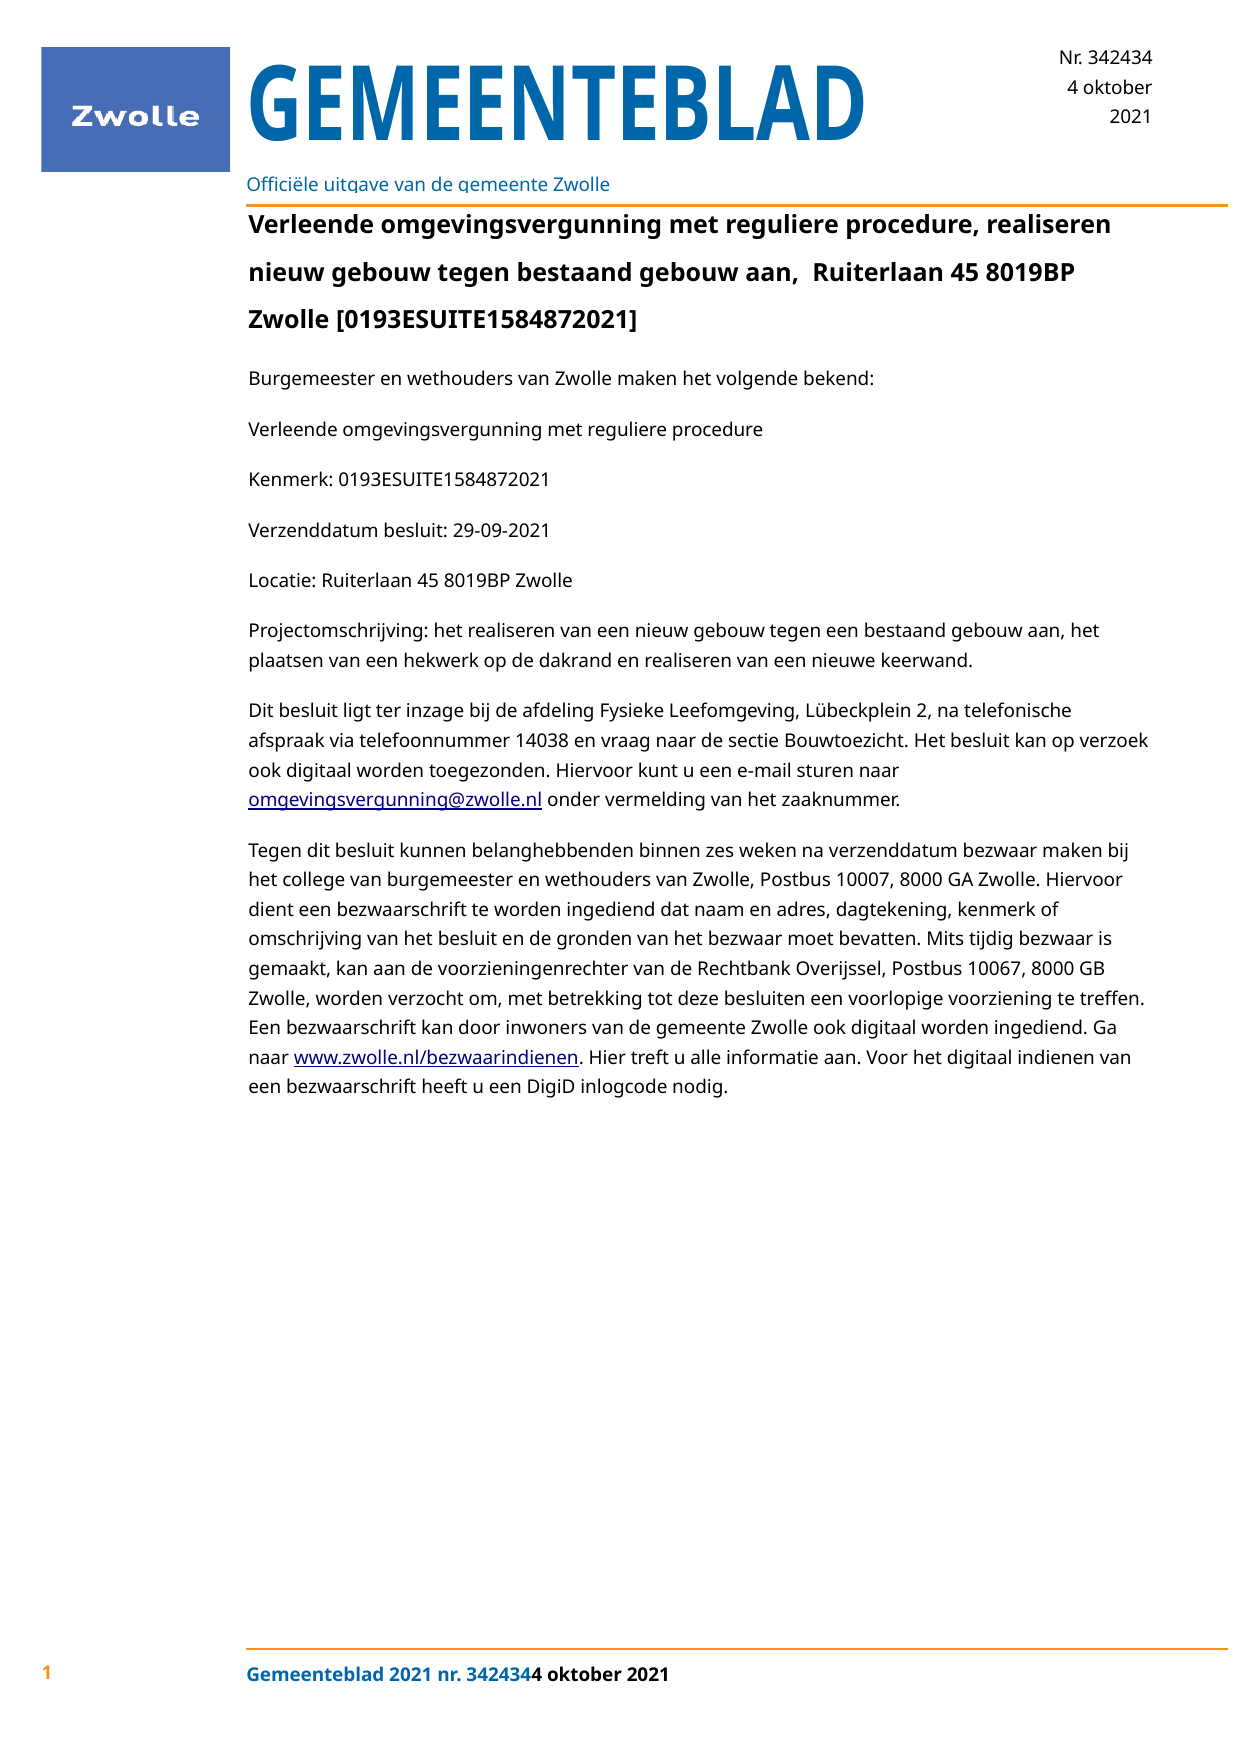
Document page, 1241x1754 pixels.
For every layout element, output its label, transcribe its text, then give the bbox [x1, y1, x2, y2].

text Tegen dit besluit kunnen belanghebbenden binnen zes weken na verzenddatum bezwaar maken bij het college van burgemeester en wethouders van Zwolle, Postbus 10007, 8000 GA Zwolle. Hiervoor dient een bezwaarschrift te worden ingediend dat naam en adres, dagtekening, kenmerk of omschrijving van het besluit en de gronden van het bezwaar moet bevatten. Mits tijdig bezwaar is gemaakt, kan aan de voorzieningenrechter van de Rechtbank Overijssel, Postbus 10067, 8000 GB Zwolle, worden verzocht om, met betrekking tot deze besluiten een voorlopige voorziening te treffen. Een bezwaarschrift kan door inwoners van de gemeente Zwolle ook digitaal worden ingediend. Ga naar www.zwolle.nl/bezwaarindienen. Hier treft u alle informatie aan. Voor het digitaal indienen van een bezwaarschrift heeft u een DigiD inlogcode nodig. [248, 837, 1152, 1099]
text Verleende omgevingsvergunning met reguliere procedure [248, 416, 1152, 442]
text Projectomschrijving: het realiseren van een nieuw gebouw tegen een bestaand gebouw aan, het plaatsen van een hekwerk op de dakrand en realiseren van een nieuwe keerwand. [248, 618, 1152, 673]
picture [41, 47, 231, 172]
text Locatie: Ruiterlaan 45 8019BP Zwolle [248, 567, 1152, 593]
text Kenmerk: 0193ESUITE1584872021 [248, 466, 1152, 492]
text Burgemeester en wethouders van Zwolle maken het volgende bekend: [248, 366, 1152, 391]
text Verleende omgevingsvergunning met reguliere procedure, realiseren nieuw gebouw tegen bestaand gebouw aan, Ruiterlaan 45 8019BP Zwolle [0193ESUITE1584872021] [248, 207, 1152, 336]
text Dit besluit ligt ter inzage bij de afdeling Fysieke Leefomgeving, Lübeckplein 2, na telefonische afspraak via telefoonnummer 14038 en vraag naar de sectie Bouwtoezicht. Het besluit kan op verzoek ook digitaal worden toegezonden. Hiervoor kunt u een e-mail sturen naar omgevingsvergunning@zwolle.nl onder vermelding van het zaaknummer. [248, 698, 1152, 812]
text Verzenddatum besluit: 29-09-2021 [248, 517, 1152, 542]
